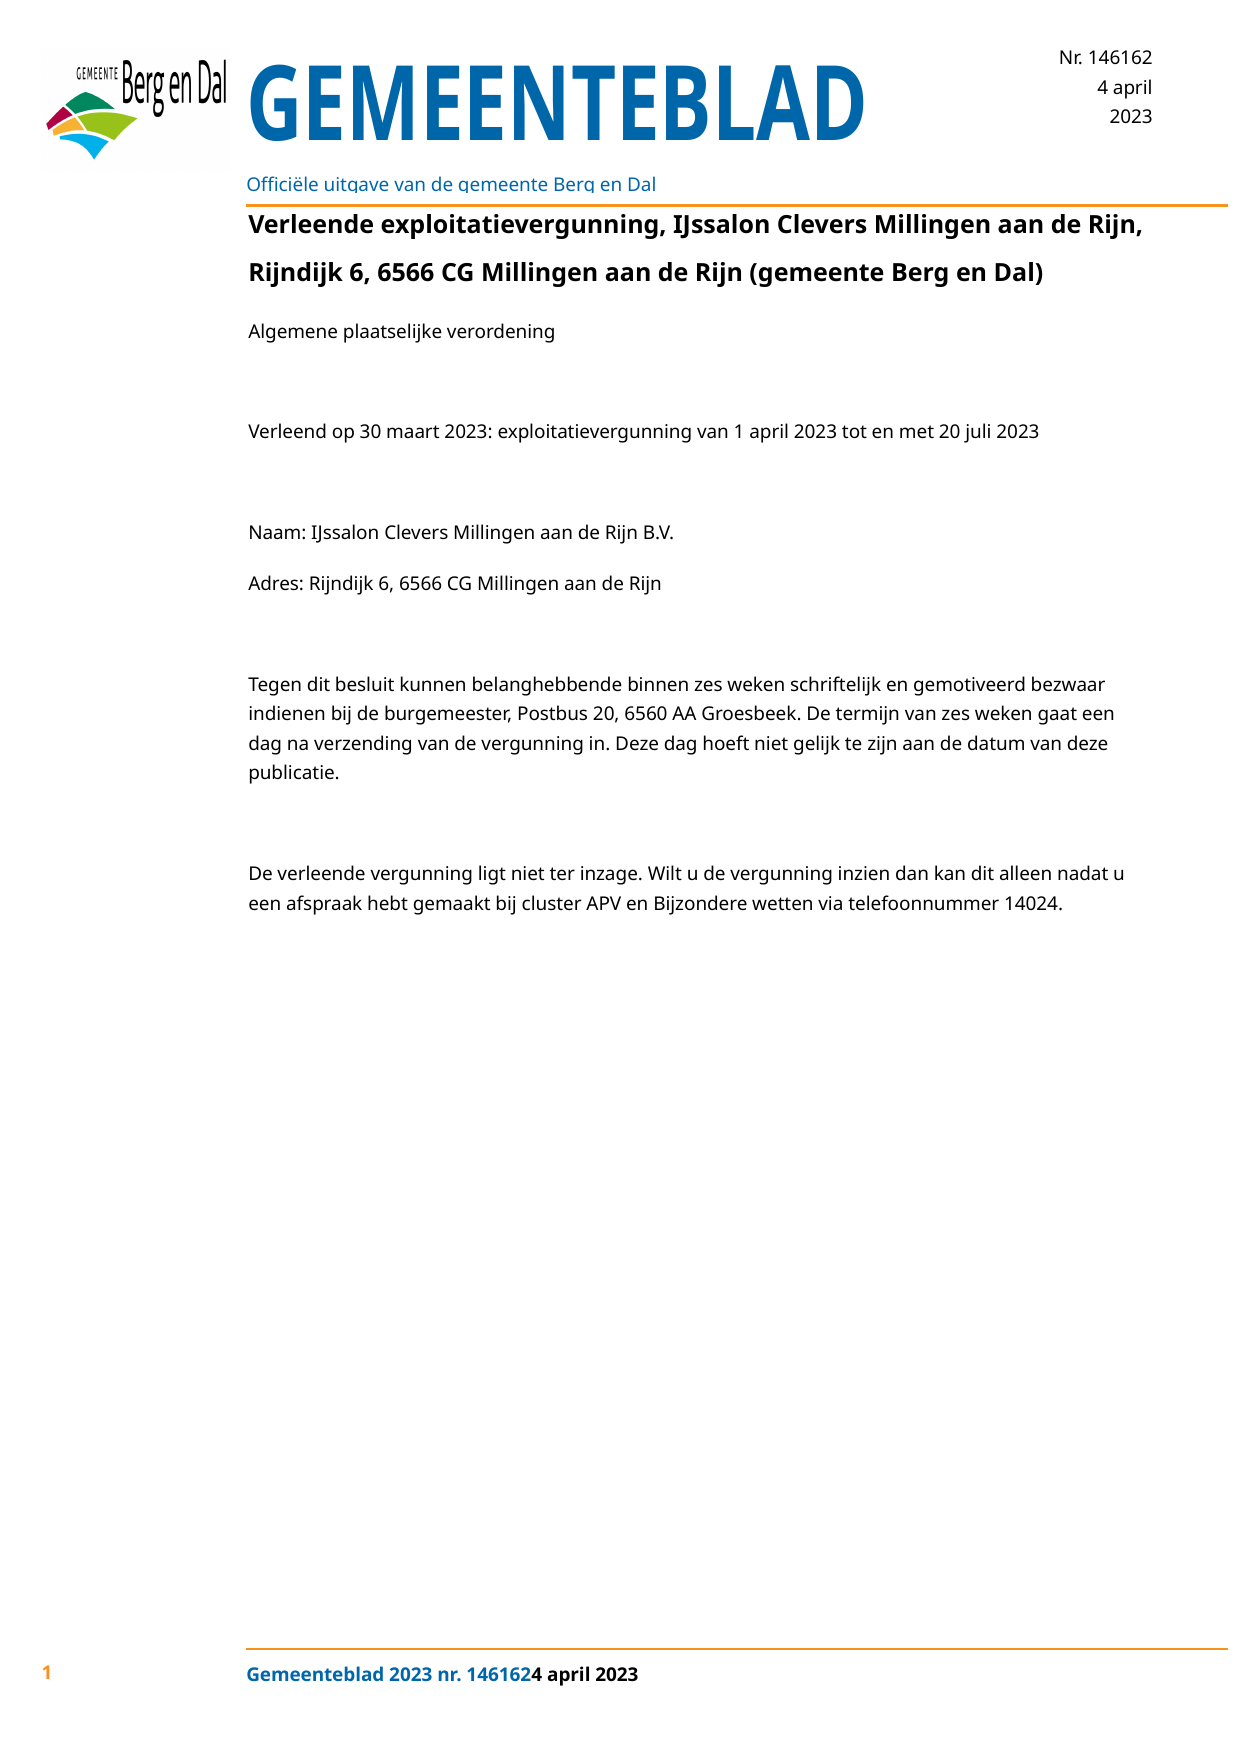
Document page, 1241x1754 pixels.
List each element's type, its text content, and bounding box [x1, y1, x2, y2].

text Adres: Rijndijk 6, 6566 CG Millingen aan de Rijn [248, 570, 1152, 596]
text Verleende exploitatievergunning, IJssalon Clevers Millingen aan de Rijn, Rijndijk 6, 6566 CG Millingen aan de Rijn (gemeente Berg en Dal) [248, 207, 1152, 288]
text Tegen dit besluit kunnen belanghebbende binnen zes weken schriftelijk en gemotiveerd bezwaar indienen bij de burgemeester, Postbus 20, 6560 AA Groesbeek. De termijn van zes weken gaat een dag na verzending van de vergunning in. Deze dag hoeft niet gelijk te zijn aan de datum van deze publicatie. [248, 671, 1152, 785]
text De verleende vergunning ligt niet ter inzage. Wilt u de vergunning inzien dan kan dit alleen nadat u een afspraak hebt gemaakt bij cluster APV en Bijzondere wetten via telefoonnummer 14024. [248, 860, 1152, 916]
text Verleend op 30 maart 2023: exploitatievergunning van 1 april 2023 tot en met 20 juli 2023 [248, 419, 1152, 444]
text Naam: IJssalon Clevers Millingen aan de Rijn B.V. [248, 519, 1152, 545]
text Algemene plaatselijke verordening [248, 318, 1152, 344]
picture [41, 47, 231, 172]
